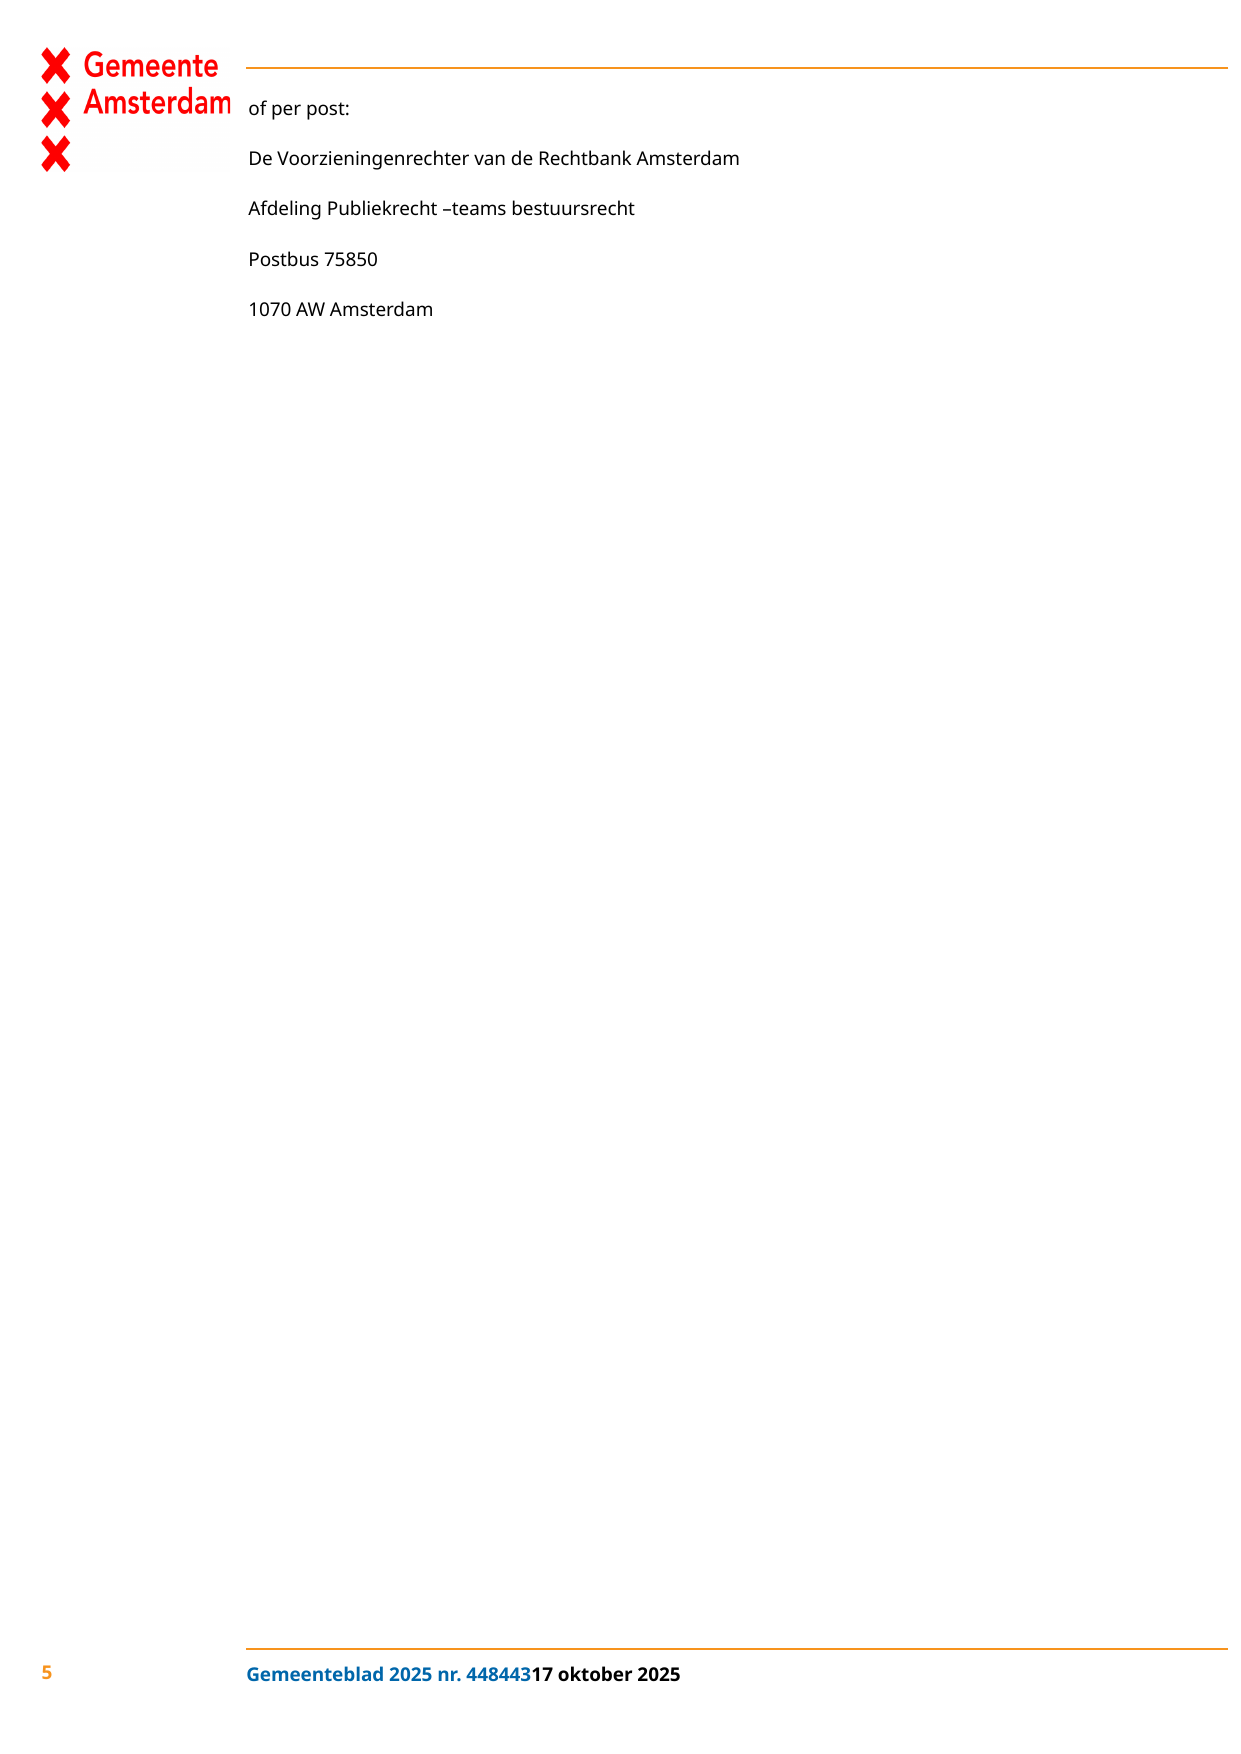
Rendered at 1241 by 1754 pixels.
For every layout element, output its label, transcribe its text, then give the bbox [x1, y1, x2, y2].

picture [41, 47, 231, 172]
text De Voorzieningenrechter van de Rechtbank Amsterdam [248, 145, 1152, 171]
text 1070 AW Amsterdam [248, 296, 1152, 322]
text of per post: [248, 95, 1152, 121]
text Afdeling Publiekrecht –teams bestuursrecht [248, 196, 1152, 221]
text Postbus 75850 [248, 246, 1152, 272]
